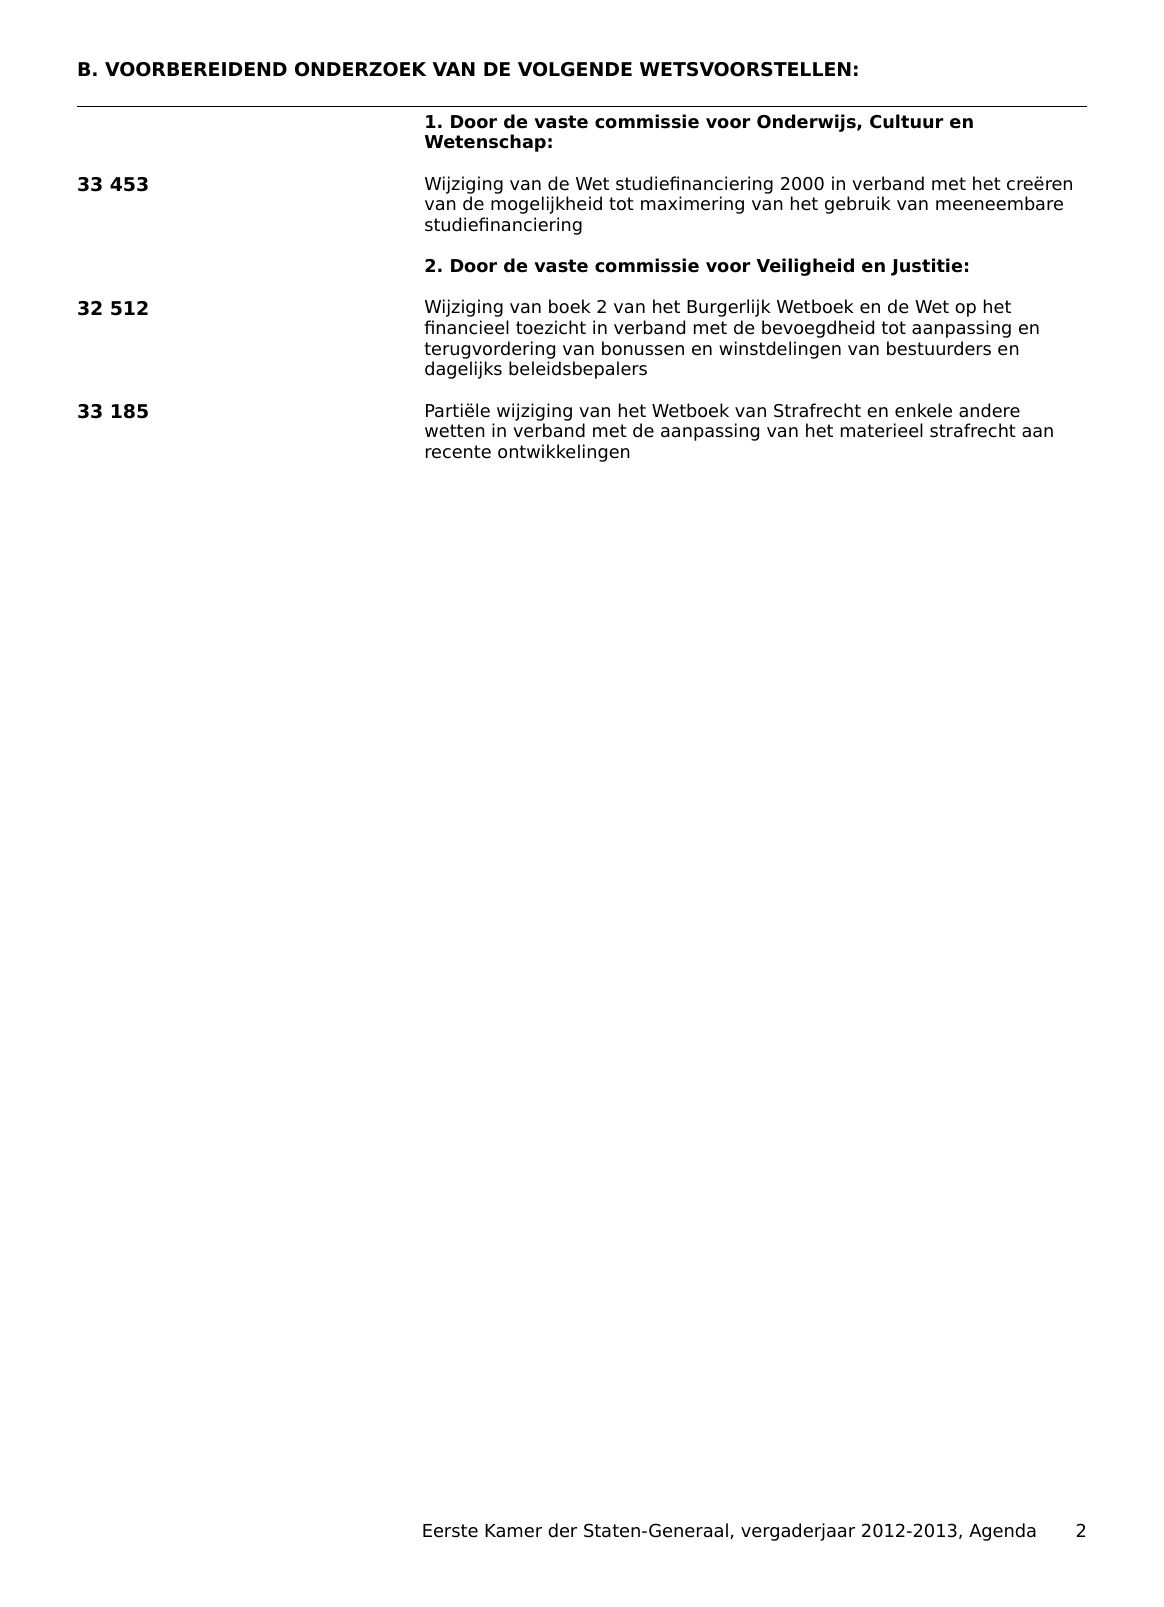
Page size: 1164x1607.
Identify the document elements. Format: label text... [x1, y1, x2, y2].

table_cell [77, 256, 401, 277]
table_cell Wijziging van boek 2 van het Burgerlijk Wetboek en de Wet op het financieel toezicht in verband met de bevoegdheid tot aanpassing en terugvordering van bonussen en winstdelingen van bestuurders en dagelijks beleidsbepalers [418, 298, 1087, 380]
table_cell 33 185 [77, 401, 401, 462]
table_cell [418, 380, 1087, 401]
table_cell [401, 401, 418, 462]
table_header [401, 107, 418, 153]
table_cell [77, 236, 401, 256]
table_header [77, 107, 401, 153]
table_cell [401, 380, 418, 401]
table_cell [77, 153, 401, 174]
table_cell [418, 153, 1087, 174]
table_cell Partiële wijziging van het Wetboek van Strafrecht en enkele andere wetten in verband met de aanpassing van het materieel strafrecht aan recente ontwikkelingen [418, 401, 1087, 462]
table_cell [401, 277, 418, 297]
table_cell [418, 236, 1087, 256]
table_cell 2. Door de vaste commissie voor Veiligheid en Justitie: [418, 256, 1087, 277]
subtitle B. VOORBEREIDEND ONDERZOEK VAN DE VOLGENDE WETSVOORSTELLEN: [77, 59, 1087, 81]
table_cell [77, 380, 401, 401]
table_cell [401, 298, 418, 380]
table_cell Wijziging van de Wet studiefinanciering 2000 in verband met het creëren van de mogelijkheid tot maximering van het gebruik van meeneembare studiefinanciering [418, 174, 1087, 236]
table_cell [401, 236, 418, 256]
table_cell [418, 277, 1087, 297]
table_cell 32 512 [77, 298, 401, 380]
table_cell [401, 256, 418, 277]
table_cell [401, 153, 418, 174]
table_cell [77, 277, 401, 297]
table_cell [401, 174, 418, 236]
table_cell 33 453 [77, 174, 401, 236]
table_header 1. Door de vaste commissie voor Onderwijs, Cultuur en Wetenschap: [418, 107, 1087, 153]
